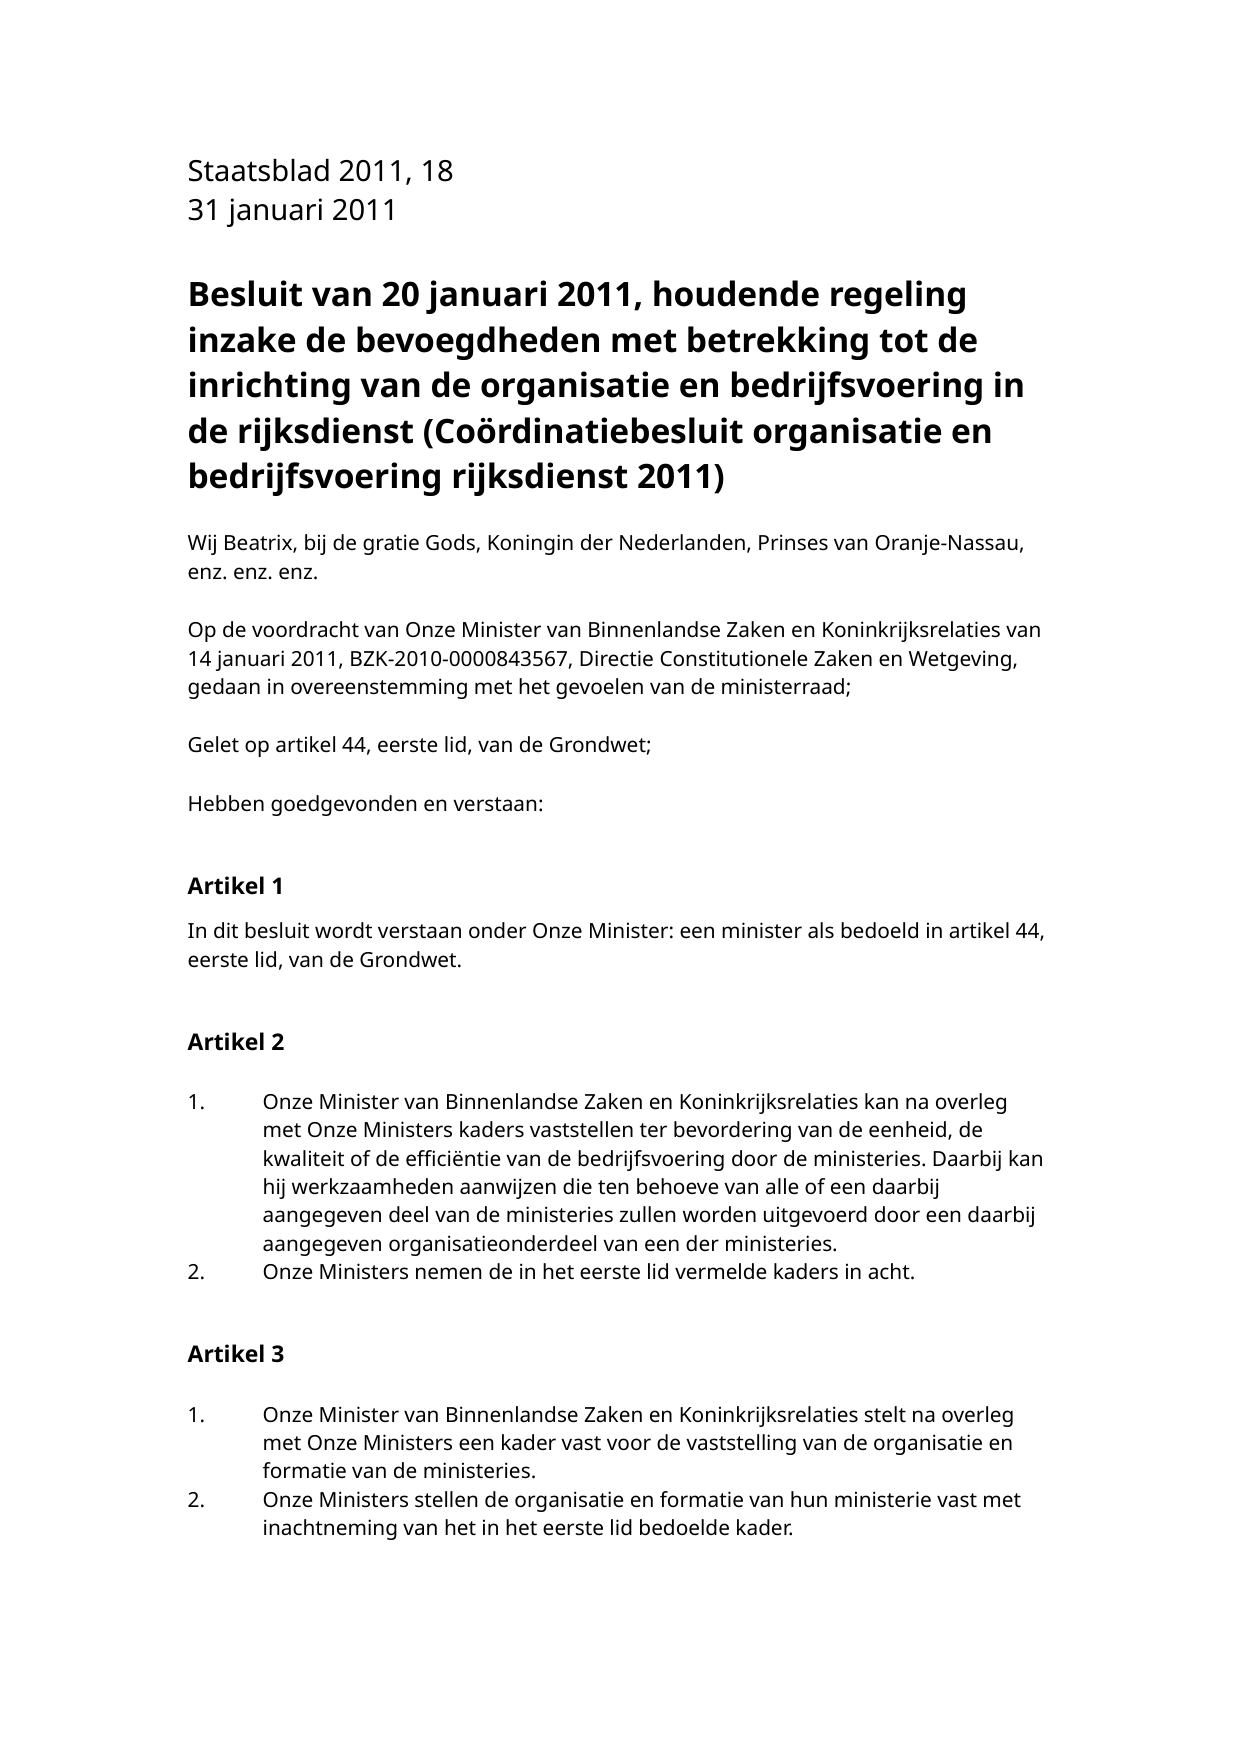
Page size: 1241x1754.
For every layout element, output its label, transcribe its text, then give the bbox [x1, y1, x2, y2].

subtitle Artikel 2 [187, 1026, 1053, 1057]
list Onze Ministers nemen de in het eerste lid vermelde kaders in acht. [187, 1257, 1053, 1286]
subtitle Artikel 3 [187, 1338, 1053, 1370]
subtitle Besluit van 20 januari 2011, houdende regeling inzake de bevoegdheden met betrekking tot de inrichting van de organisatie en bedrijfsvoering in de rijksdienst (Coördinatiebesluit organisatie en bedrijfsvoering rijksdienst 2011) [187, 271, 1053, 498]
list Onze Minister van Binnenlandse Zaken en Koninkrijksrelaties stelt na overleg met Onze Ministers een kader vast voor de vaststelling van de organisatie en formatie van de ministeries. [187, 1400, 1053, 1485]
list Onze Ministers stellen de organisatie en formatie van hun ministerie vast met inachtneming van het in het eerste lid bedoelde kader. [187, 1485, 1053, 1542]
text Staatsblad 2011, 18 [187, 150, 1053, 190]
list Onze Minister van Binnenlandse Zaken en Koninkrijksrelaties kan na overleg met Onze Ministers kaders vaststellen ter bevordering van de eenheid, de kwaliteit of de efficiëntie van de bedrijfsvoering door de ministeries. Daarbij kan hij werkzaamheden aanwijzen die ten behoeve van alle of een daarbij aangegeven deel van de ministeries zullen worden uitgevoerd door een daarbij aangegeven organisatieonderdeel van een der ministeries. [187, 1087, 1053, 1257]
text Hebben goedgevonden en verstaan: [187, 789, 1053, 817]
text In dit besluit wordt verstaan onder Onze Minister: een minister als bedoeld in artikel 44, eerste lid, van de Grondwet. [187, 916, 1053, 973]
text 31 januari 2011 [187, 190, 1053, 229]
text Op de voordracht van Onze Minister van Binnenlandse Zaken en Koninkrijksrelaties van 14 januari 2011, BZK-2010-0000843567, Directie Constitutionele Zaken en Wetgeving, gedaan in overeenstemming met het gevoelen van de ministerraad; [187, 615, 1053, 701]
subtitle Artikel 1 [187, 870, 1053, 901]
text Wij Beatrix, bij de gratie Gods, Koningin der Nederlanden, Prinses van Oranje-Nassau, enz. enz. enz. [187, 528, 1053, 585]
text Gelet op artikel 44, eerste lid, van de Grondwet; [187, 731, 1053, 759]
